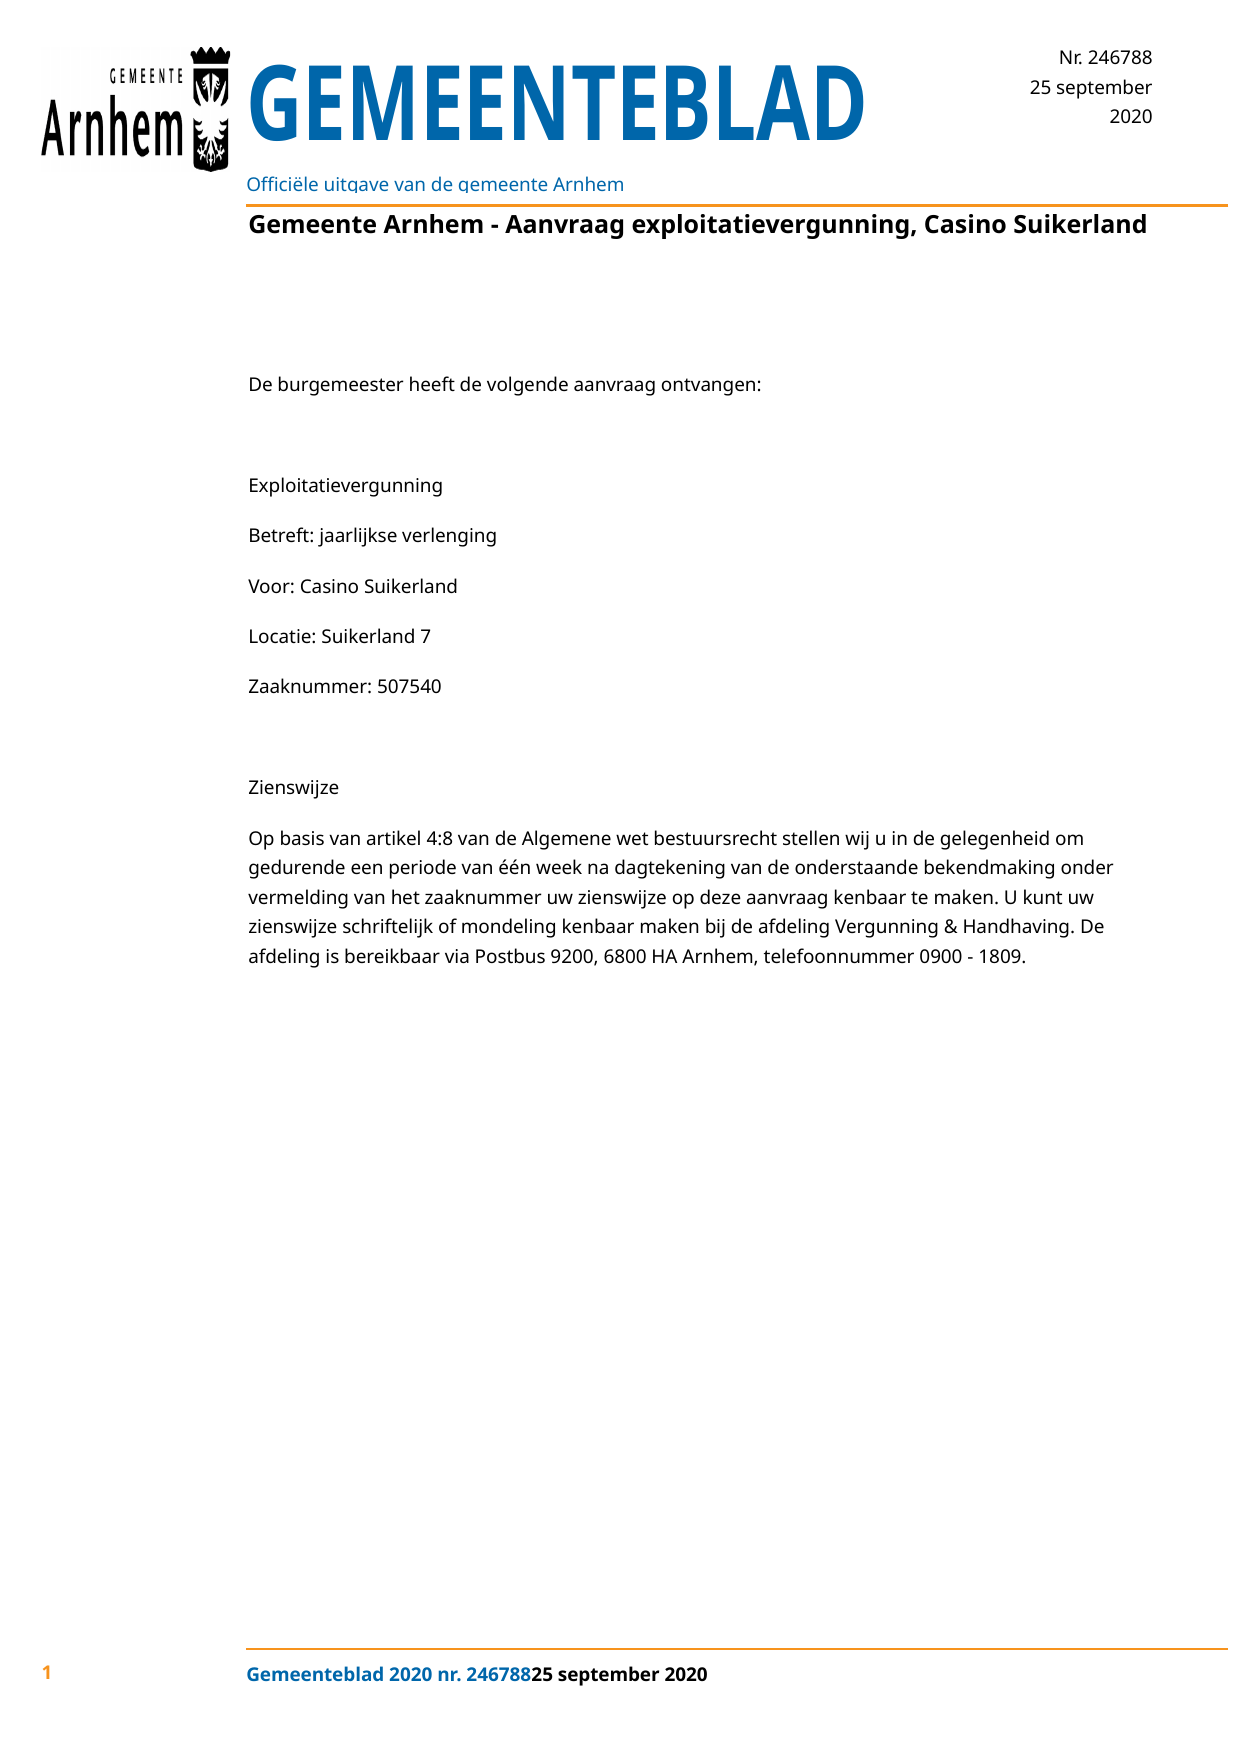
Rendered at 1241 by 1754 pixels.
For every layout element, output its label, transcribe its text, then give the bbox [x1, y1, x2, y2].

text Exploitatievergunning [248, 472, 1152, 498]
text Betreft: jaarlijkse verlenging [248, 522, 1152, 548]
picture [41, 47, 231, 172]
text Zaaknummer: 507540 [248, 674, 1152, 699]
text Zienswijze [248, 774, 1152, 800]
text Op basis van artikel 4:8 van de Algemene wet bestuursrecht stellen wij u in de gelegenheid om gedurende een periode van één week na dagtekening van de onderstaande bekendmaking onder vermelding van het zaaknummer uw zienswijze op deze aanvraag kenbaar te maken. U kunt uw zienswijze schriftelijk of mondeling kenbaar maken bij de afdeling Vergunning & Handhaving. De afdeling is bereikbaar via Postbus 9200, 6800 HA Arnhem, telefoonnummer 0900 - 1809. [248, 825, 1152, 969]
text Locatie: Suikerland 7 [248, 623, 1152, 649]
text Gemeente Arnhem - Aanvraag exploitatievergunning, Casino Suikerland [248, 207, 1152, 241]
text Voor: Casino Suikerland [248, 573, 1152, 598]
text De burgemeester heeft de volgende aanvraag ontvangen: [248, 371, 1152, 397]
